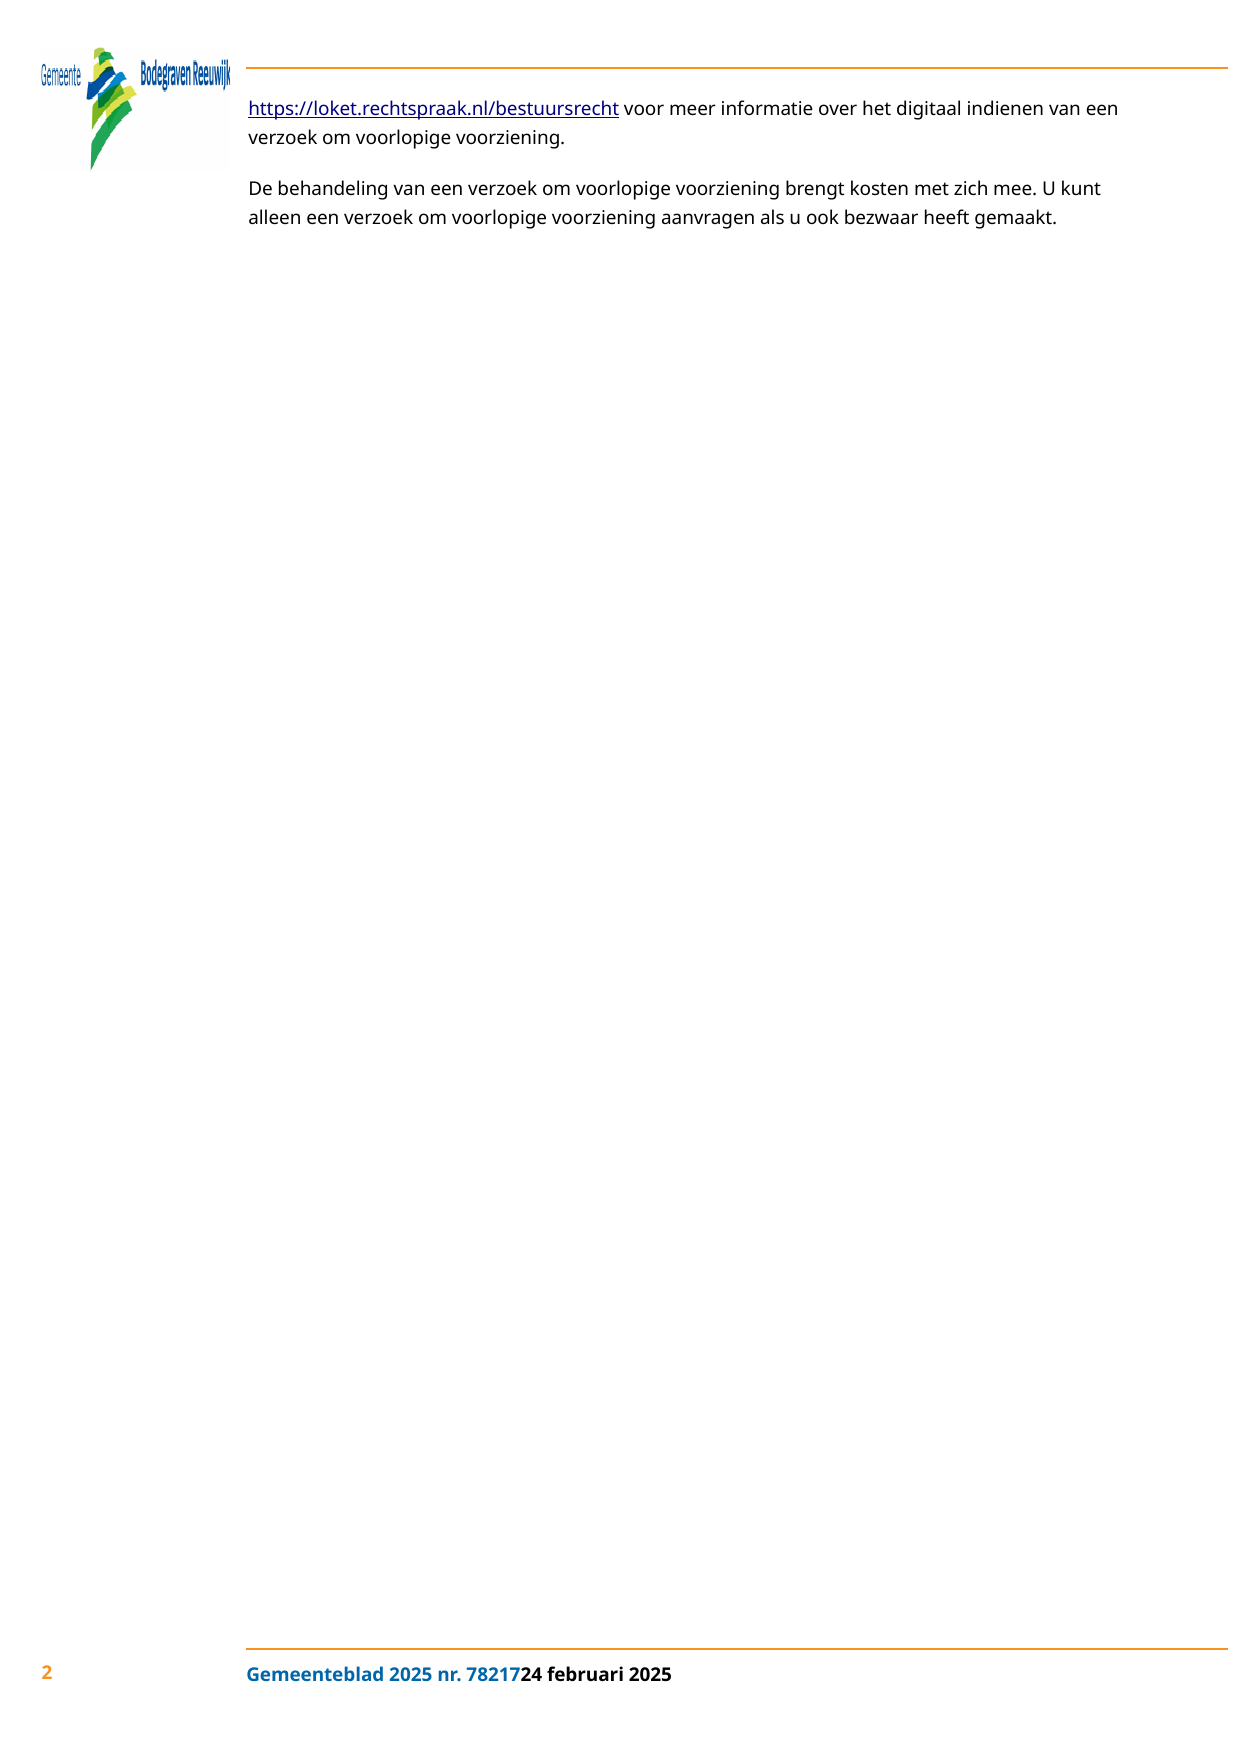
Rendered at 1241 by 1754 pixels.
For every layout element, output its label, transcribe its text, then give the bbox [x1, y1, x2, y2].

text https://loket.rechtspraak.nl/bestuursrecht voor meer informatie over het digitaal indienen van een verzoek om voorlopige voorziening. [248, 95, 1152, 150]
text De behandeling van een verzoek om voorlopige voorziening brengt kosten met zich mee. U kunt alleen een verzoek om voorlopige voorziening aanvragen als u ook bezwaar heeft gemaakt. [248, 175, 1152, 230]
picture [41, 47, 231, 172]
